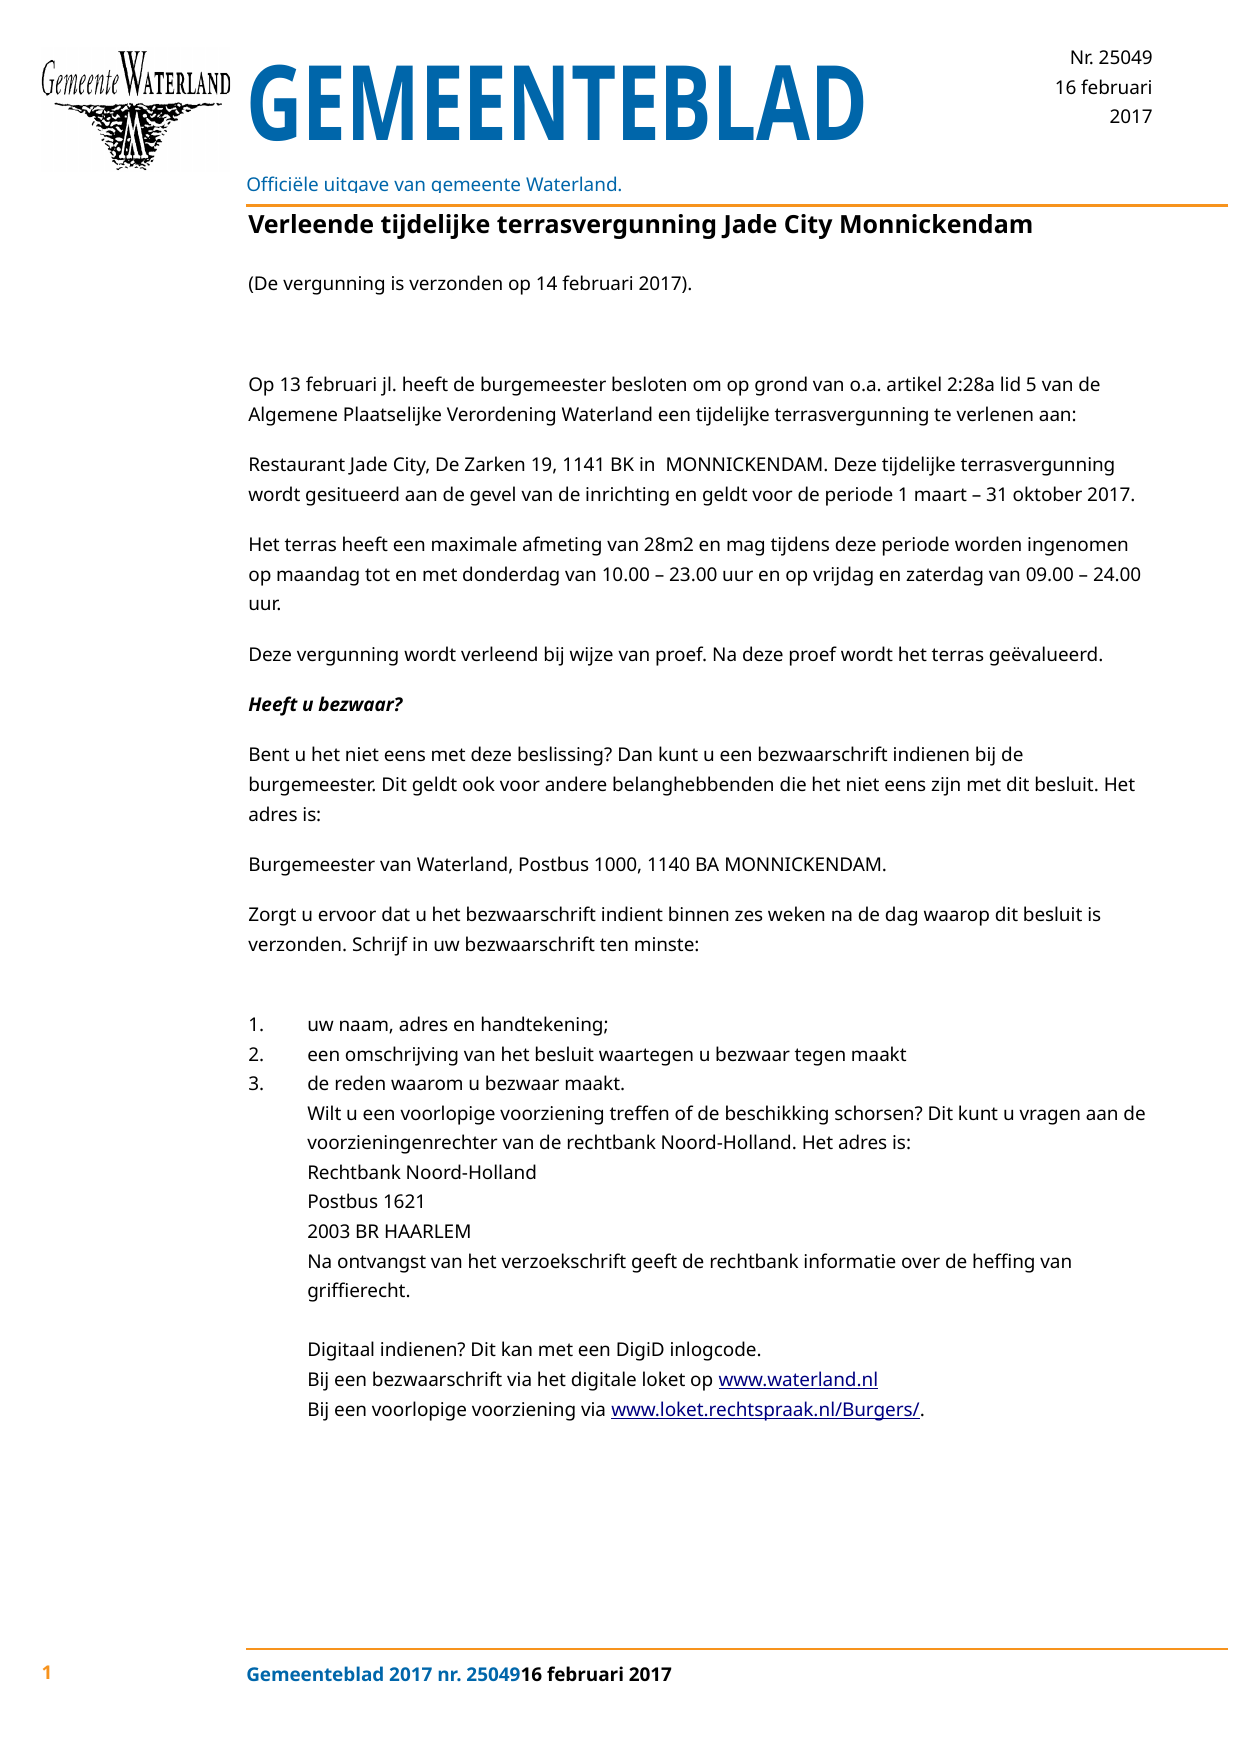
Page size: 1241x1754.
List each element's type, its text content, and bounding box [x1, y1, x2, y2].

text Bent u het niet eens met deze beslissing? Dan kunt u een bezwaarschrift indienen bij de burgemeester. Dit geldt ook voor andere belanghebbenden die het niet eens zijn met dit besluit. Het adres is: [248, 742, 1152, 826]
text Burgemeester van Waterland, Postbus 1000, 1140 BA MONNICKENDAM. [248, 851, 1152, 877]
list een omschrijving van het besluit waartegen u bezwaar tegen maakt [248, 1041, 1152, 1066]
text Restaurant Jade City, De Zarken 19, 1141 BK in MONNICKENDAM. Deze tijdelijke terrasvergunning wordt gesitueerd aan de gevel van de inrichting en geldt voor de periode 1 maart – 31 oktober 2017. [248, 451, 1152, 506]
text (De vergunning is verzonden op 14 februari 2017). [248, 270, 1152, 296]
list Bij een voorlopige voorziening via www.loket.rechtspraak.nl/Burgers/. [248, 1396, 1152, 1421]
text Het terras heeft een maximale afmeting van 28m2 en mag tijdens deze periode worden ingenomen op maandag tot en met donderdag van 10.00 – 23.00 uur en op vrijdag en zaterdag van 09.00 – 24.00 uur. [248, 531, 1152, 616]
text Zorgt u ervoor dat u het bezwaarschrift indient binnen zes weken na de dag waarop dit besluit is verzonden. Schrijf in uw bezwaarschrift ten minste: [248, 902, 1152, 957]
list de reden waarom u bezwaar maakt. [248, 1070, 1152, 1096]
list Wilt u een voorlopige voorziening treffen of de beschikking schorsen? Dit kunt u vragen aan de voorzieningenrechter van de rechtbank Noord-Holland. Het adres is: [248, 1100, 1152, 1155]
list Postbus 1621 [248, 1189, 1152, 1214]
list Na ontvangst van het verzoekschrift geeft de rechtbank informatie over de heffing van griffierecht. [248, 1248, 1152, 1303]
list 2003 BR HAARLEM [248, 1218, 1152, 1244]
list uw naam, adres en handtekening; [248, 1011, 1152, 1037]
list Rechtbank Noord-Holland [248, 1159, 1152, 1185]
text Verleende tijdelijke terrasvergunning Jade City Monnickendam [248, 207, 1152, 241]
list Bij een bezwaarschrift via het digitale loket op www.waterland.nl [248, 1366, 1152, 1392]
text Deze vergunning wordt verleend bij wijze van proef. Na deze proef wordt het terras geëvalueerd. [248, 641, 1152, 666]
text Op 13 februari jl. heeft de burgemeester besloten om op grond van o.a. artikel 2:28a lid 5 van de Algemene Plaatselijke Verordening Waterland een tijdelijke terrasvergunning te verlenen aan: [248, 371, 1152, 426]
text Heeft u bezwaar? [248, 691, 1152, 717]
list Digitaal indienen? Dit kan met een DigiD inlogcode. [248, 1337, 1152, 1362]
picture [41, 47, 231, 172]
